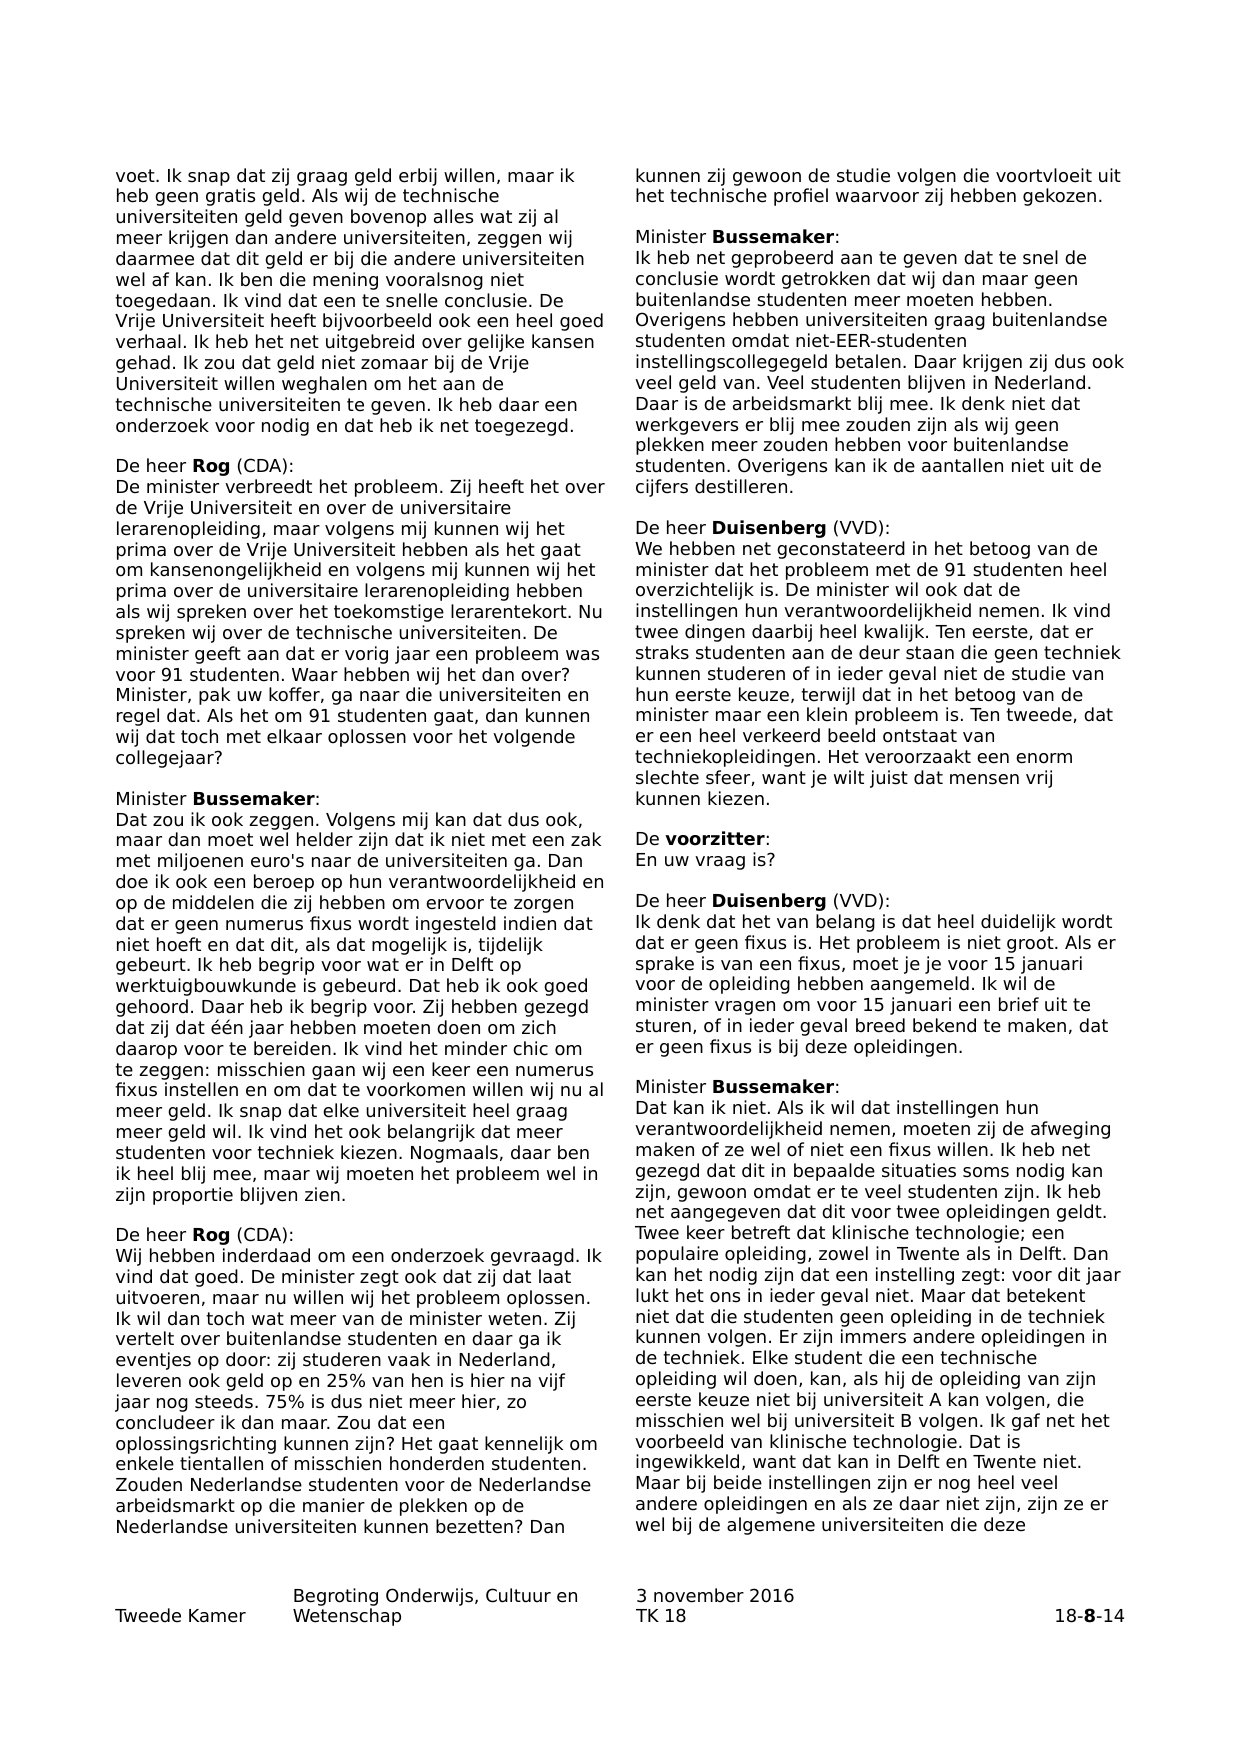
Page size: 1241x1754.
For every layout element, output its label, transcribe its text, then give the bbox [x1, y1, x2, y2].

text Minister Bussemaker: [635, 227, 1125, 248]
text Dat zou ik ook zeggen. Volgens mij kan dat dus ook, maar dan moet wel helder zijn dat ik niet met een zak met miljoenen euro's naar de universiteiten ga. Dan doe ik ook een beroep op hun verantwoordelijkheid en op de middelen die zij hebben om ervoor te zorgen dat er geen numerus fixus wordt ingesteld indien dat niet hoeft en dat dit, als dat mogelijk is, tijdelijk gebeurt. Ik heb begrip voor wat er in Delft op werktuigbouwkunde is gebeurd. Dat heb ik ook goed gehoord. Daar heb ik begrip voor. Zij hebben gezegd dat zij dat één jaar hebben moeten doen om zich daarop voor te bereiden. Ik vind het minder chic om te zeggen: misschien gaan wij een keer een numerus fixus instellen en om dat te voorkomen willen wij nu al meer geld. Ik snap dat elke universiteit heel graag meer geld wil. Ik vind het ook belangrijk dat meer studenten voor techniek kiezen. Nogmaals, daar ben ik heel blij mee, maar wij moeten het probleem wel in zijn proportie blijven zien. [115, 809, 605, 1205]
text De heer Rog (CDA): [115, 456, 605, 477]
text De heer Duisenberg (VVD): [635, 518, 1125, 538]
text Ik heb net geprobeerd aan te geven dat te snel de conclusie wordt getrokken dat wij dan maar geen buitenlandse studenten meer moeten hebben. Overigens hebben universiteiten graag buitenlandse studenten omdat niet-EER-studenten instellingscollegegeld betalen. Daar krijgen zij dus ook veel geld van. Veel studenten blijven in Nederland. Daar is de arbeidsmarkt blij mee. Ik denk niet dat werkgevers er blij mee zouden zijn als wij geen plekken meer zouden hebben voor buitenlandse studenten. Overigens kan ik de aantallen niet uit de cijfers destilleren. [635, 248, 1125, 498]
text Dat kan ik niet. Als ik wil dat instellingen hun verantwoordelijkheid nemen, moeten zij de afweging maken of ze wel of niet een fixus willen. Ik heb net gezegd dat dit in bepaalde situaties soms nodig kan zijn, gewoon omdat er te veel studenten zijn. Ik heb net aangegeven dat dit voor twee opleidingen geldt. Twee keer betreft dat klinische technologie; een populaire opleiding, zowel in Twente als in Delft. Dan kan het nodig zijn dat een instelling zegt: voor dit jaar lukt het ons in ieder geval niet. Maar dat betekent niet dat die studenten geen opleiding in de techniek kunnen volgen. Er zijn immers andere opleidingen in de techniek. Elke student die een technische opleiding wil doen, kan, als hij de opleiding van zijn eerste keuze niet bij universiteit A kan volgen, die misschien wel bij universiteit B volgen. Ik gaf net het voorbeeld van klinische technologie. Dat is ingewikkeld, want dat kan in Delft en Twente niet. Maar bij beide instellingen zijn er nog heel veel andere opleidingen en als ze daar niet zijn, zijn ze er wel bij de algemene universiteiten die deze [635, 1098, 1125, 1536]
text We hebben net geconstateerd in het betoog van de minister dat het probleem met de 91 studenten heel overzichtelijk is. De minister wil ook dat de instellingen hun verantwoordelijkheid nemen. Ik vind twee dingen daarbij heel kwalijk. Ten eerste, dat er straks studenten aan de deur staan die geen techniek kunnen studeren of in ieder geval niet de studie van hun eerste keuze, terwijl dat in het betoog van de minister maar een klein probleem is. Ten tweede, dat er een heel verkeerd beeld ontstaat van techniekopleidingen. Het veroorzaakt een enorm slechte sfeer, want je wilt juist dat mensen vrij kunnen kiezen. [635, 538, 1125, 809]
text Minister Bussemaker: [115, 788, 605, 809]
text De minister verbreedt het probleem. Zij heeft het over de Vrije Universiteit en over de universitaire lerarenopleiding, maar volgens mij kunnen wij het prima over de Vrije Universiteit hebben als het gaat om kansenongelijkheid en volgens mij kunnen wij het prima over de universitaire lerarenopleiding hebben als wij spreken over het toekomstige lerarentekort. Nu spreken wij over de technische universiteiten. De minister geeft aan dat er vorig jaar een probleem was voor 91 studenten. Waar hebben wij het dan over? Minister, pak uw koffer, ga naar die universiteiten en regel dat. Als het om 91 studenten gaat, dan kunnen wij dat toch met elkaar oplossen voor het volgende collegejaar? [115, 477, 605, 768]
text De heer Duisenberg (VVD): [635, 891, 1125, 912]
text Minister Bussemaker: [635, 1077, 1125, 1098]
text voet. Ik snap dat zij graag geld erbij willen, maar ik heb geen gratis geld. Als wij de technische universiteiten geld geven bovenop alles wat zij al meer krijgen dan andere universiteiten, zeggen wij daarmee dat dit geld er bij die andere universiteiten wel af kan. Ik ben die mening vooralsnog niet toegedaan. Ik vind dat een te snelle conclusie. De Vrije Universiteit heeft bijvoorbeeld ook een heel goed verhaal. Ik heb het net uitgebreid over gelijke kansen gehad. Ik zou dat geld niet zomaar bij de Vrije Universiteit willen weghalen om het aan de technische universiteiten te geven. Ik heb daar een onderzoek voor nodig en dat heb ik net toegezegd. [115, 165, 605, 436]
text En uw vraag is? [635, 850, 1125, 871]
text Wij hebben inderdaad om een onderzoek gevraagd. Ik vind dat goed. De minister zegt ook dat zij dat laat uitvoeren, maar nu willen wij het probleem oplossen. Ik wil dan toch wat meer van de minister weten. Zij vertelt over buitenlandse studenten en daar ga ik eventjes op door: zij studeren vaak in Nederland, leveren ook geld op en 25% van hen is hier na vijf jaar nog steeds. 75% is dus niet meer hier, zo concludeer ik dan maar. Zou dat een oplossingsrichting kunnen zijn? Het gaat kennelijk om enkele tientallen of misschien honderden studenten. Zouden Nederlandse studenten voor de Nederlandse arbeidsmarkt op die manier de plekken op de Nederlandse universiteiten kunnen bezetten? Dan [115, 1246, 605, 1537]
text kunnen zij gewoon de studie volgen die voortvloeit uit het technische profiel waarvoor zij hebben gekozen. [635, 165, 1125, 207]
text Ik denk dat het van belang is dat heel duidelijk wordt dat er geen fixus is. Het probleem is niet groot. Als er sprake is van een fixus, moet je je voor 15 januari voor de opleiding hebben aangemeld. Ik wil de minister vragen om voor 15 januari een brief uit te sturen, of in ieder geval breed bekend te maken, dat er geen fixus is bij deze opleidingen. [635, 912, 1125, 1057]
text De voorzitter: [635, 829, 1125, 850]
text De heer Rog (CDA): [115, 1225, 605, 1246]
